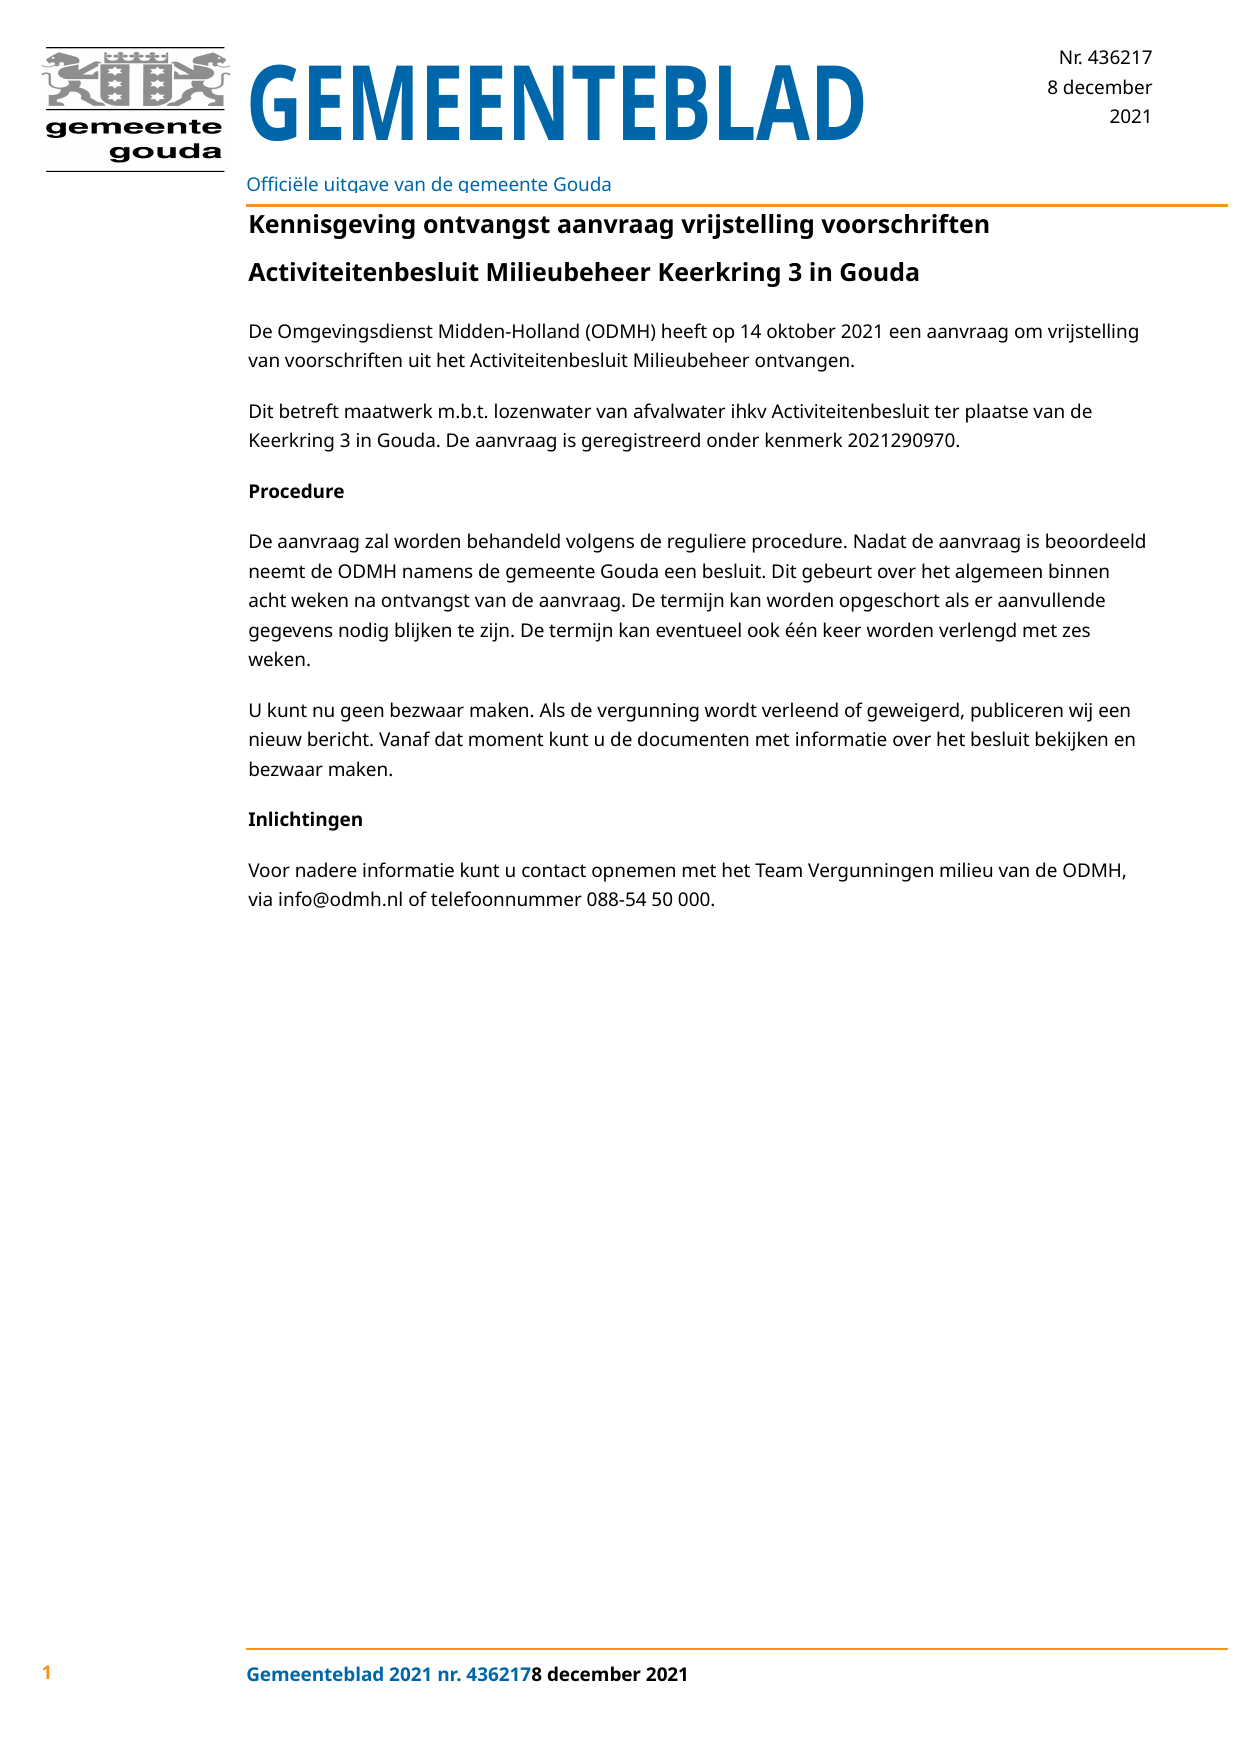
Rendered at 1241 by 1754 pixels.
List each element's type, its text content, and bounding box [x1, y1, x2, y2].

text Inlichtingen [248, 807, 1152, 832]
text Voor nadere informatie kunt u contact opnemen met het Team Vergunningen milieu van de ODMH, via info@odmh.nl of telefoonnummer 088-54 50 000. [248, 857, 1152, 912]
text Kennisgeving ontvangst aanvraag vrijstelling voorschriften Activiteitenbesluit Milieubeheer Keerkring 3 in Gouda [248, 207, 1152, 288]
text U kunt nu geen bezwaar maken. Als de vergunning wordt verleend of geweigerd, publiceren wij een nieuw bericht. Vanaf dat moment kunt u de documenten met informatie over het besluit bekijken en bezwaar maken. [248, 697, 1152, 782]
text Dit betreft maatwerk m.b.t. lozenwater van afvalwater ihkv Activiteitenbesluit ter plaatse van de Keerkring 3 in Gouda. De aanvraag is geregistreerd onder kenmerk 2021290970. [248, 398, 1152, 453]
text De aanvraag zal worden behandeld volgens de reguliere procedure. Nadat de aanvraag is beoordeeld neemt de ODMH namens de gemeente Gouda een besluit. Dit gebeurt over het algemeen binnen acht weken na ontvangst van de aanvraag. De termijn kan worden opgeschort als er aanvullende gegevens nodig blijken te zijn. De termijn kan eventueel ook één keer worden verlengd met zes weken. [248, 528, 1152, 672]
text Procedure [248, 478, 1152, 504]
text De Omgevingsdienst Midden-Holland (ODMH) heeft op 14 oktober 2021 een aanvraag om vrijstelling van voorschriften uit het Activiteitenbesluit Milieubeheer ontvangen. [248, 318, 1152, 373]
picture [41, 47, 231, 172]
